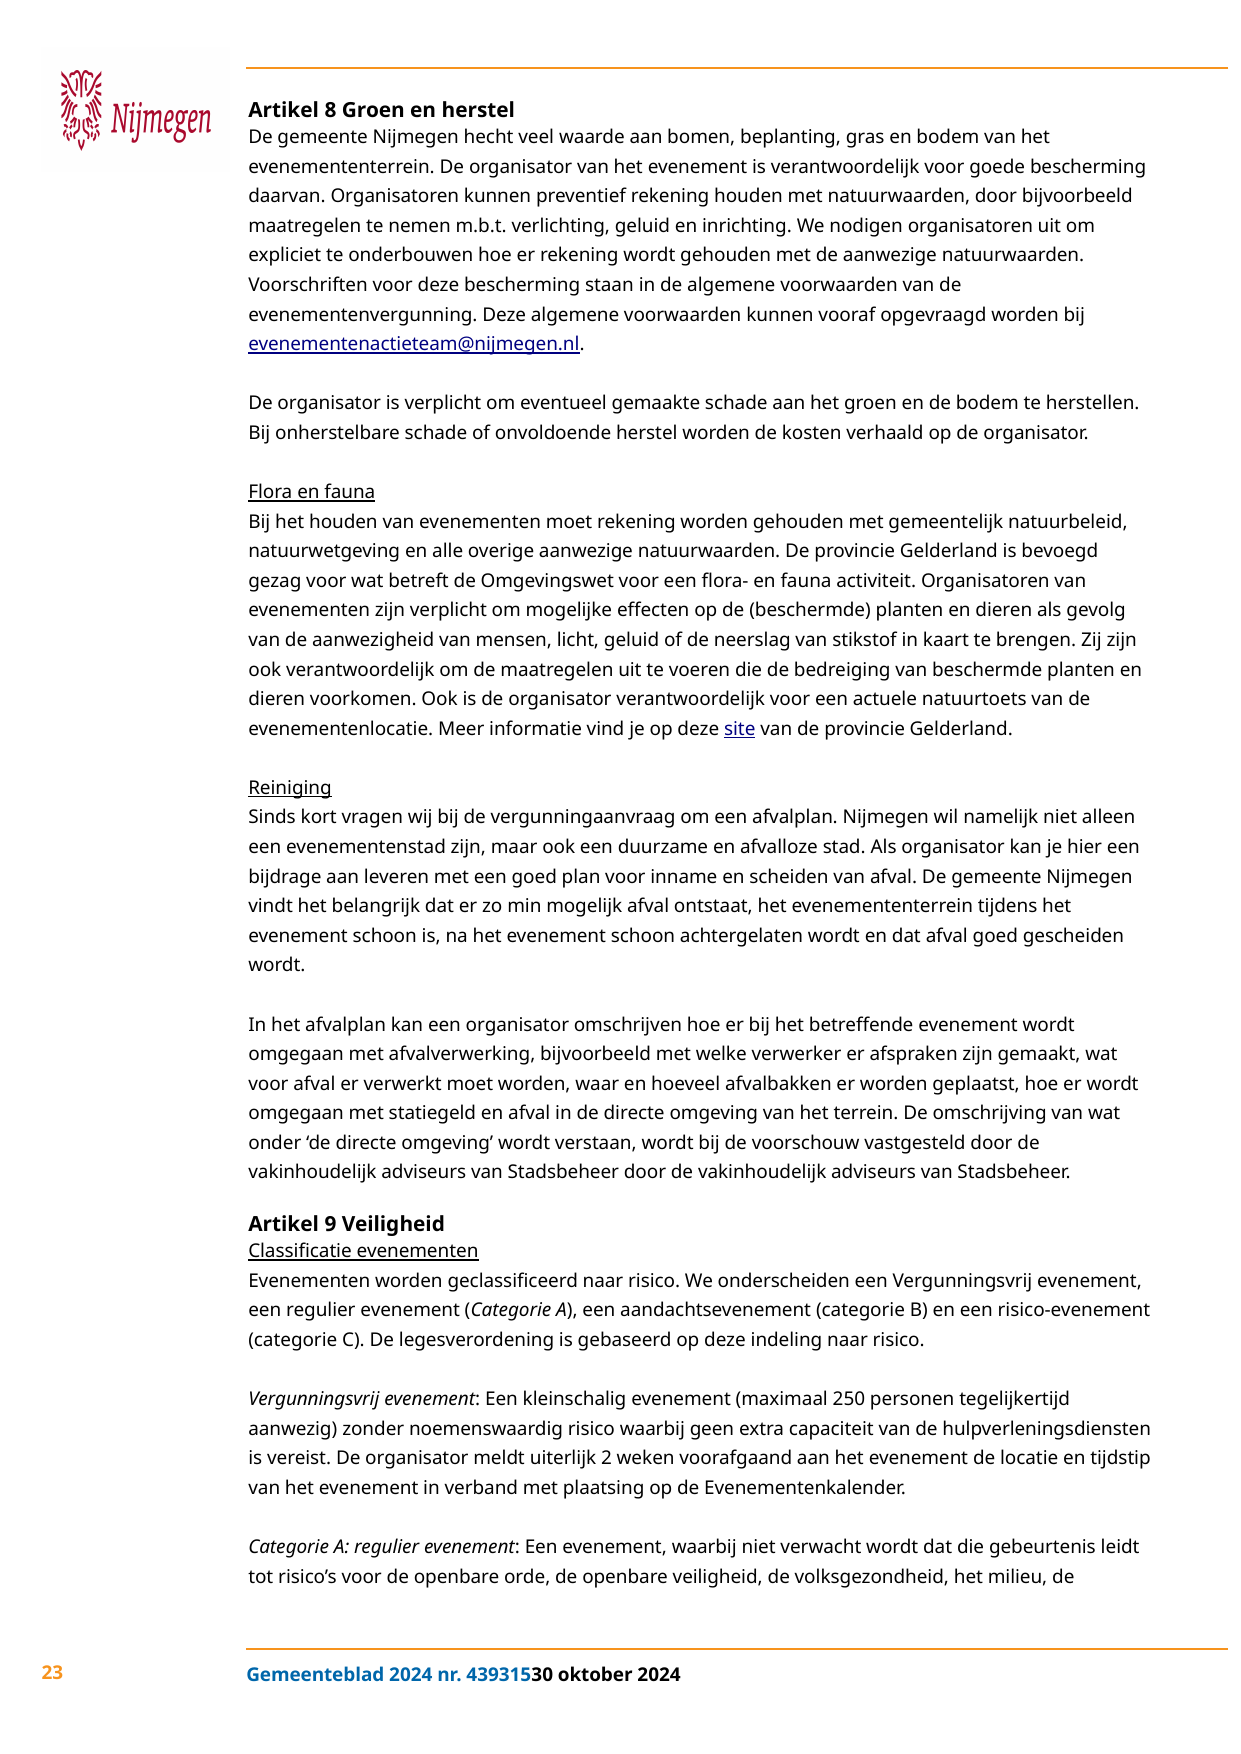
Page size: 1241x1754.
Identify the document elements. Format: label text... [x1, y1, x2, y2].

text Vergunningsvrij evenement: Een kleinschalig evenement (maximaal 250 personen tegelijkertijd aanwezig) zonder noemenswaardig risico waarbij geen extra capaciteit van de hulpverleningsdiensten is vereist. De organisator meldt uiterlijk 2 weken voorafgaand aan het evenement de locatie en tijdstip van het evenement in verband met plaatsing op de Evenementenkalender. [248, 1385, 1152, 1500]
text Sinds kort vragen wij bij de vergunningaanvraag om een afvalplan. Nijmegen wil namelijk niet alleen een evenementenstad zijn, maar ook een duurzame en afvalloze stad. Als organisator kan je hier een bijdrage aan leveren met een goed plan voor inname en scheiden van afval. De gemeente Nijmegen vindt het belangrijk dat er zo min mogelijk afval ontstaat, het evenemententerrein tijdens het evenement schoon is, na het evenement schoon achtergelaten wordt en dat afval goed gescheiden wordt. [248, 804, 1152, 977]
text Reiniging [248, 774, 1152, 800]
text Artikel 9 Veiligheid [248, 1209, 1152, 1237]
text De organisator is verplicht om eventueel gemaakte schade aan het groen en de bodem te herstellen. Bij onherstelbare schade of onvoldoende herstel worden de kosten verhaald op de organisator. [248, 389, 1152, 445]
text Artikel 8 Groen en herstel [248, 95, 1152, 123]
text Evenementen worden geclassificeerd naar risico. We onderscheiden een Vergunningsvrij evenement, een regulier evenement (Categorie A), een aandachtsevenement (categorie B) en een risico-evenement (categorie C). De legesverordening is gebaseerd op deze indeling naar risico. [248, 1267, 1152, 1352]
text De gemeente Nijmegen hecht veel waarde aan bomen, beplanting, gras en bodem van het evenemententerrein. De organisator van het evenement is verantwoordelijk voor goede bescherming daarvan. Organisatoren kunnen preventief rekening houden met natuurwaarden, door bijvoorbeeld maatregelen te nemen m.b.t. verlichting, geluid en inrichting. We nodigen organisatoren uit om expliciet te onderbouwen hoe er rekening wordt gehouden met de aanwezige natuurwaarden. Voorschriften voor deze bescherming staan in de algemene voorwaarden van de evenementenvergunning. Deze algemene voorwaarden kunnen vooraf opgevraagd worden bij evenementenactieteam@nijmegen.nl. [248, 123, 1152, 356]
picture [41, 47, 231, 172]
text Flora en fauna [248, 478, 1152, 504]
text In het afvalplan kan een organisator omschrijven hoe er bij het betreffende evenement wordt omgegaan met afvalverwerking, bijvoorbeeld met welke verwerker er afspraken zijn gemaakt, wat voor afval er verwerkt moet worden, waar en hoeveel afvalbakken er worden geplaatst, hoe er wordt omgegaan met statiegeld en afval in de directe omgeving van het terrein. De omschrijving van wat onder ‘de directe omgeving’ wordt verstaan, wordt bij de voorschouw vastgesteld door de vakinhoudelijk adviseurs van Stadsbeheer door de vakinhoudelijk adviseurs van Stadsbeheer. [248, 1011, 1152, 1184]
text Bij het houden van evenementen moet rekening worden gehouden met gemeentelijk natuurbeleid, natuurwetgeving en alle overige aanwezige natuurwaarden. De provincie Gelderland is bevoegd gezag voor wat betreft de Omgevingswet voor een flora- en fauna activiteit. Organisatoren van evenementen zijn verplicht om mogelijke effecten op de (beschermde) planten en dieren als gevolg van de aanwezigheid van mensen, licht, geluid of de neerslag van stikstof in kaart te brengen. Zij zijn ook verantwoordelijk om de maatregelen uit te voeren die de bedreiging van beschermde planten en dieren voorkomen. Ook is de organisator verantwoordelijk voor een actuele natuurtoets van de evenementenlocatie. Meer informatie vind je op deze site van de provincie Gelderland. [248, 508, 1152, 741]
text Categorie A: regulier evenement: Een evenement, waarbij niet verwacht wordt dat die gebeurtenis leidt tot risico’s voor de openbare orde, de openbare veiligheid, de volksgezondheid, het milieu, de [248, 1533, 1152, 1589]
text Classificatie evenementen [248, 1237, 1152, 1263]
